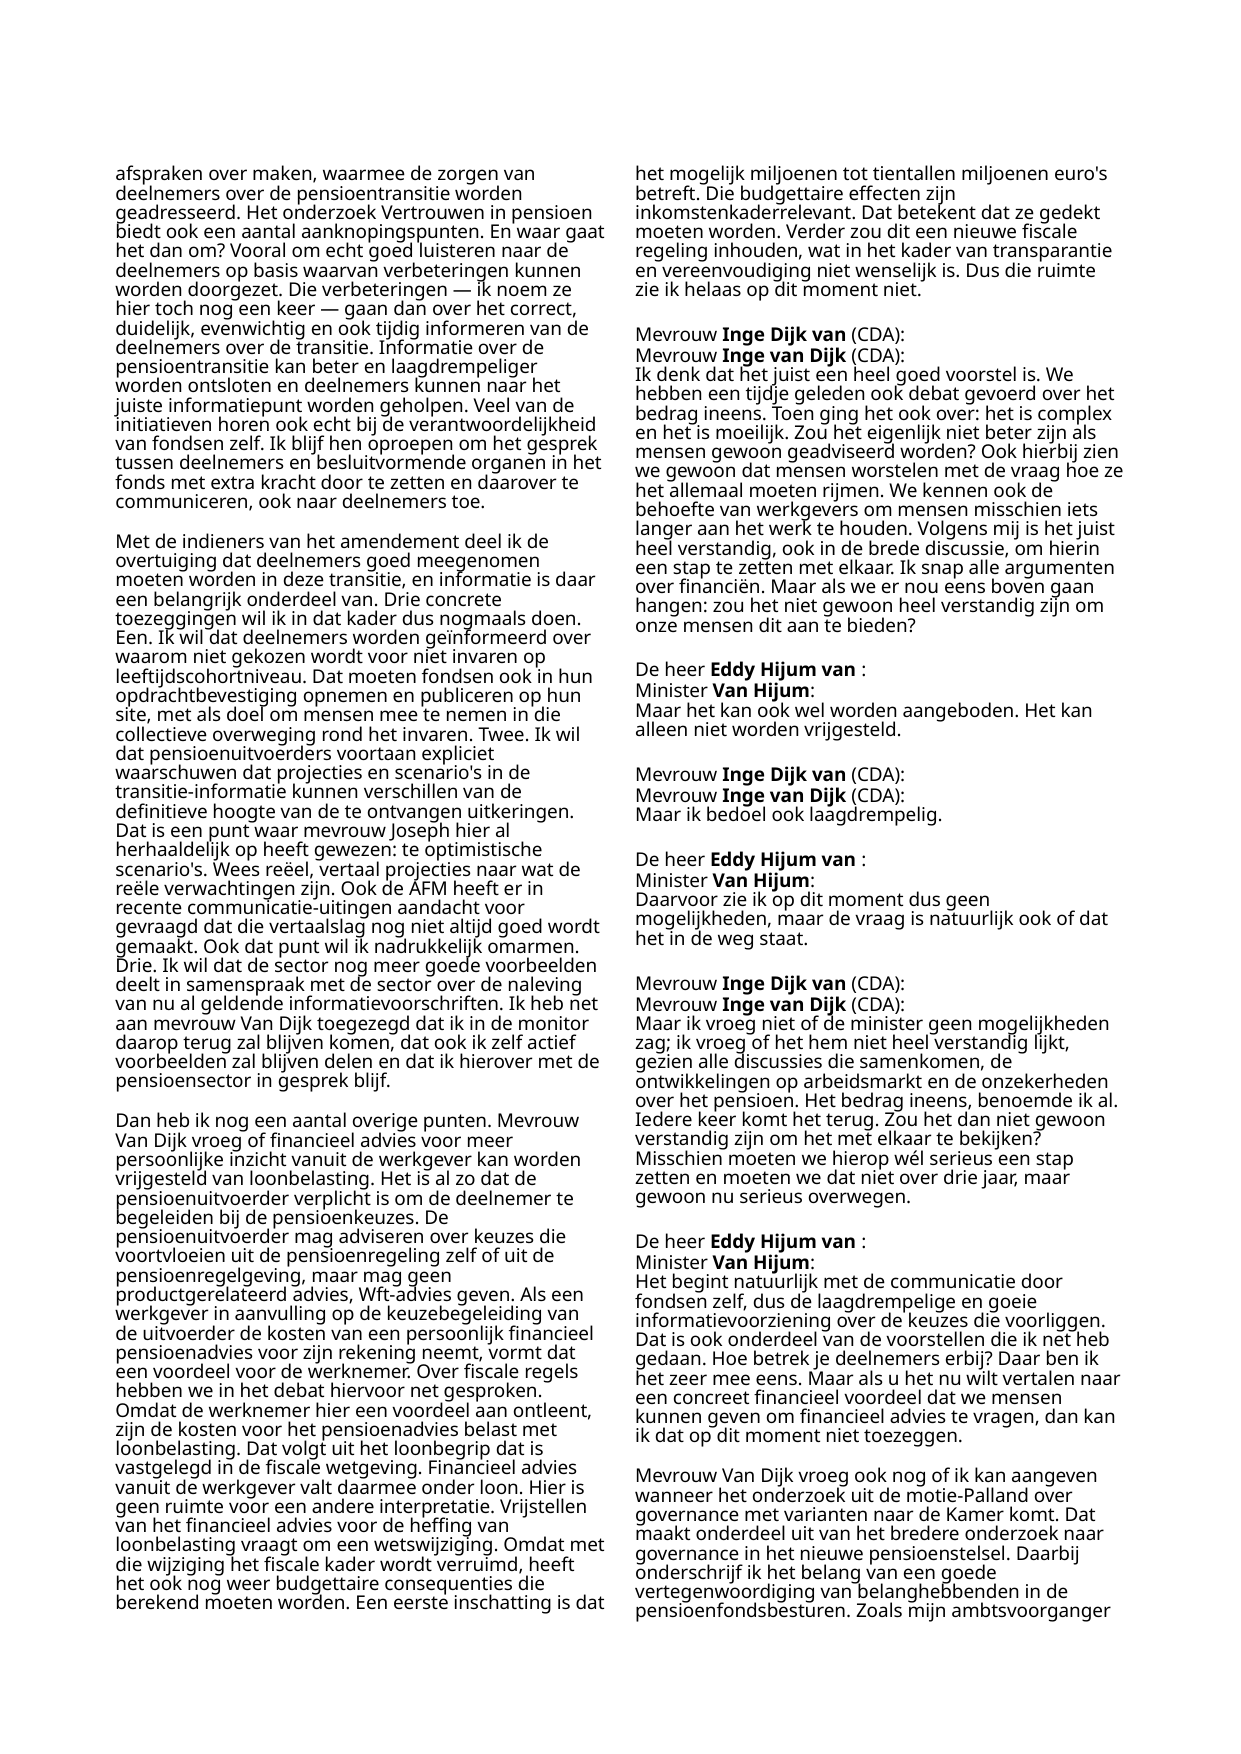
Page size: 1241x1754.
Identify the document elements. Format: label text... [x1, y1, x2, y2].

text Het begint natuurlijk met de communicatie door fondsen zelf, dus de laagdrempelige en goeie informatievoorziening over de keuzes die voorliggen. Dat is ook onderdeel van de voorstellen die ik net heb gedaan. Hoe betrek je deelnemers erbij? Daar ben ik het zeer mee eens. Maar als u het nu wilt vertalen naar een concreet financieel voordeel dat we mensen kunnen geven om financieel advies te vragen, dan kan ik dat op dit moment niet toezeggen. [635, 1273, 1125, 1447]
text Minister Van Hijum: [635, 1254, 1125, 1273]
text Minister Van Hijum: [635, 682, 1125, 702]
text het mogelijk miljoenen tot tientallen miljoenen euro's betreft. Die budgettaire effecten zijn inkomstenkaderrelevant. Dat betekent dat ze gedekt moeten worden. Verder zou dit een nieuwe fiscale regeling inhouden, wat in het kader van transparantie en vereenvoudiging niet wenselijk is. Dus die ruimte zie ik helaas op dit moment niet. [635, 165, 1125, 300]
text Mevrouw Inge Dijk van (CDA): [635, 970, 1125, 996]
text De heer Eddy Hijum van : [635, 657, 1125, 682]
text Mevrouw Inge Dijk van (CDA): [635, 761, 1125, 787]
text De heer Eddy Hijum van : [635, 846, 1125, 872]
text Met de indieners van het amendement deel ik de overtuiging dat deelnemers goed meegenomen moeten worden in deze transitie, en informatie is daar een belangrijk onderdeel van. Drie concrete toezeggingen wil ik in dat kader dus nogmaals doen. Een. Ik wil dat deelnemers worden geïnformeerd over waarom niet gekozen wordt voor niet invaren op leeftijdscohortniveau. Dat moeten fondsen ook in hun opdrachtbevestiging opnemen en publiceren op hun site, met als doel om mensen mee te nemen in die collectieve overweging rond het invaren. Twee. Ik wil dat pensioenuitvoerders voortaan expliciet waarschuwen dat projecties en scenario's in de transitie-informatie kunnen verschillen van de definitieve hoogte van de te ontvangen uitkeringen. Dat is een punt waar mevrouw Joseph hier al herhaaldelijk op heeft gewezen: te optimistische scenario's. Wees reëel, vertaal projecties naar wat de reële verwachtingen zijn. Ook de AFM heeft er in recente communicatie-uitingen aandacht voor gevraagd dat die vertaalslag nog niet altijd goed wordt gemaakt. Ook dat punt wil ik nadrukkelijk omarmen. Drie. Ik wil dat de sector nog meer goede voorbeelden deelt in samenspraak met de sector over de naleving van nu al geldende informatievoorschriften. Ik heb net aan mevrouw Van Dijk toegezegd dat ik in de monitor daarop terug zal blijven komen, dat ook ik zelf actief voorbeelden zal blijven delen en dat ik hierover met de pensioensector in gesprek blijf. [115, 533, 605, 1092]
text Daarvoor zie ik op dit moment dus geen mogelijkheden, maar de vraag is natuurlijk ook of dat het in de weg staat. [635, 891, 1125, 949]
text Mevrouw Inge van Dijk (CDA): [635, 996, 1125, 1015]
text Mevrouw Inge van Dijk (CDA): [635, 787, 1125, 806]
text Mevrouw Inge van Dijk (CDA): [635, 347, 1125, 366]
text afspraken over maken, waarmee de zorgen van deelnemers over de pensioentransitie worden geadresseerd. Het onderzoek Vertrouwen in pensioen biedt ook een aantal aanknopingspunten. En waar gaat het dan om? Vooral om echt goed luisteren naar de deelnemers op basis waarvan verbeteringen kunnen worden doorgezet. Die verbeteringen — ik noem ze hier toch nog een keer — gaan dan over het correct, duidelijk, evenwichtig en ook tijdig informeren van de deelnemers over de transitie. Informatie over de pensioentransitie kan beter en laagdrempeliger worden ontsloten en deelnemers kunnen naar het juiste informatiepunt worden geholpen. Veel van de initiatieven horen ook echt bij de verantwoordelijkheid van fondsen zelf. Ik blijf hen oproepen om het gesprek tussen deelnemers en besluitvormende organen in het fonds met extra kracht door te zetten en daarover te communiceren, ook naar deelnemers toe. [115, 165, 605, 512]
text Dan heb ik nog een aantal overige punten. Mevrouw Van Dijk vroeg of financieel advies voor meer persoonlijke inzicht vanuit de werkgever kan worden vrijgesteld van loonbelasting. Het is al zo dat de pensioenuitvoerder verplicht is om de deelnemer te begeleiden bij de pensioenkeuzes. De pensioenuitvoerder mag adviseren over keuzes die voortvloeien uit de pensioenregeling zelf of uit de pensioenregelgeving, maar mag geen productgerelateerd advies, Wft-advies geven. Als een werkgever in aanvulling op de keuzebegeleiding van de uitvoerder de kosten van een persoonlijk financieel pensioenadvies voor zijn rekening neemt, vormt dat een voordeel voor de werknemer. Over fiscale regels hebben we in het debat hiervoor net gesproken. Omdat de werknemer hier een voordeel aan ontleent, zijn de kosten voor het pensioenadvies belast met loonbelasting. Dat volgt uit het loonbegrip dat is vastgelegd in de fiscale wetgeving. Financieel advies vanuit de werkgever valt daarmee onder loon. Hier is geen ruimte voor een andere interpretatie. Vrijstellen van het financieel advies voor de heffing van loonbelasting vraagt om een wetswijziging. Omdat met die wijziging het fiscale kader wordt verruimd, heeft het ook nog weer budgettaire consequenties die berekend moeten worden. Een eerste inschatting is dat [115, 1112, 605, 1613]
text Maar het kan ook wel worden aangeboden. Het kan alleen niet worden vrijgesteld. [635, 702, 1125, 740]
text Maar ik bedoel ook laagdrempelig. [635, 806, 1125, 825]
text Minister Van Hijum: [635, 872, 1125, 891]
text Mevrouw Van Dijk vroeg ook nog of ik kan aangeven wanneer het onderzoek uit de motie-Palland over governance met varianten naar de Kamer komt. Dat maakt onderdeel uit van het bredere onderzoek naar governance in het nieuwe pensioenstelsel. Daarbij onderschrijf ik het belang van een goede vertegenwoordiging van belanghebbenden in de pensioenfondsbesturen. Zoals mijn ambtsvoorganger [635, 1467, 1125, 1622]
text Maar ik vroeg niet of de minister geen mogelijkheden zag; ik vroeg of het hem niet heel verstandig lijkt, gezien alle discussies die samenkomen, de ontwikkelingen op arbeidsmarkt en de onzekerheden over het pensioen. Het bedrag ineens, benoemde ik al. Iedere keer komt het terug. Zou het dan niet gewoon verstandig zijn om het met elkaar te bekijken? Misschien moeten we hierop wél serieus een stap zetten en moeten we dat niet over drie jaar, maar gewoon nu serieus overwegen. [635, 1015, 1125, 1207]
text Mevrouw Inge Dijk van (CDA): [635, 321, 1125, 347]
text Ik denk dat het juist een heel goed voorstel is. We hebben een tijdje geleden ook debat gevoerd over het bedrag ineens. Toen ging het ook over: het is complex en het is moeilijk. Zou het eigenlijk niet beter zijn als mensen gewoon geadviseerd worden? Ook hierbij zien we gewoon dat mensen worstelen met de vraag hoe ze het allemaal moeten rijmen. We kennen ook de behoefte van werkgevers om mensen misschien iets langer aan het werk te houden. Volgens mij is het juist heel verstandig, ook in de brede discussie, om hierin een stap te zetten met elkaar. Ik snap alle argumenten over financiën. Maar als we er nou eens boven gaan hangen: zou het niet gewoon heel verstandig zijn om onze mensen dit aan te bieden? [635, 366, 1125, 636]
text De heer Eddy Hijum van : [635, 1228, 1125, 1254]
